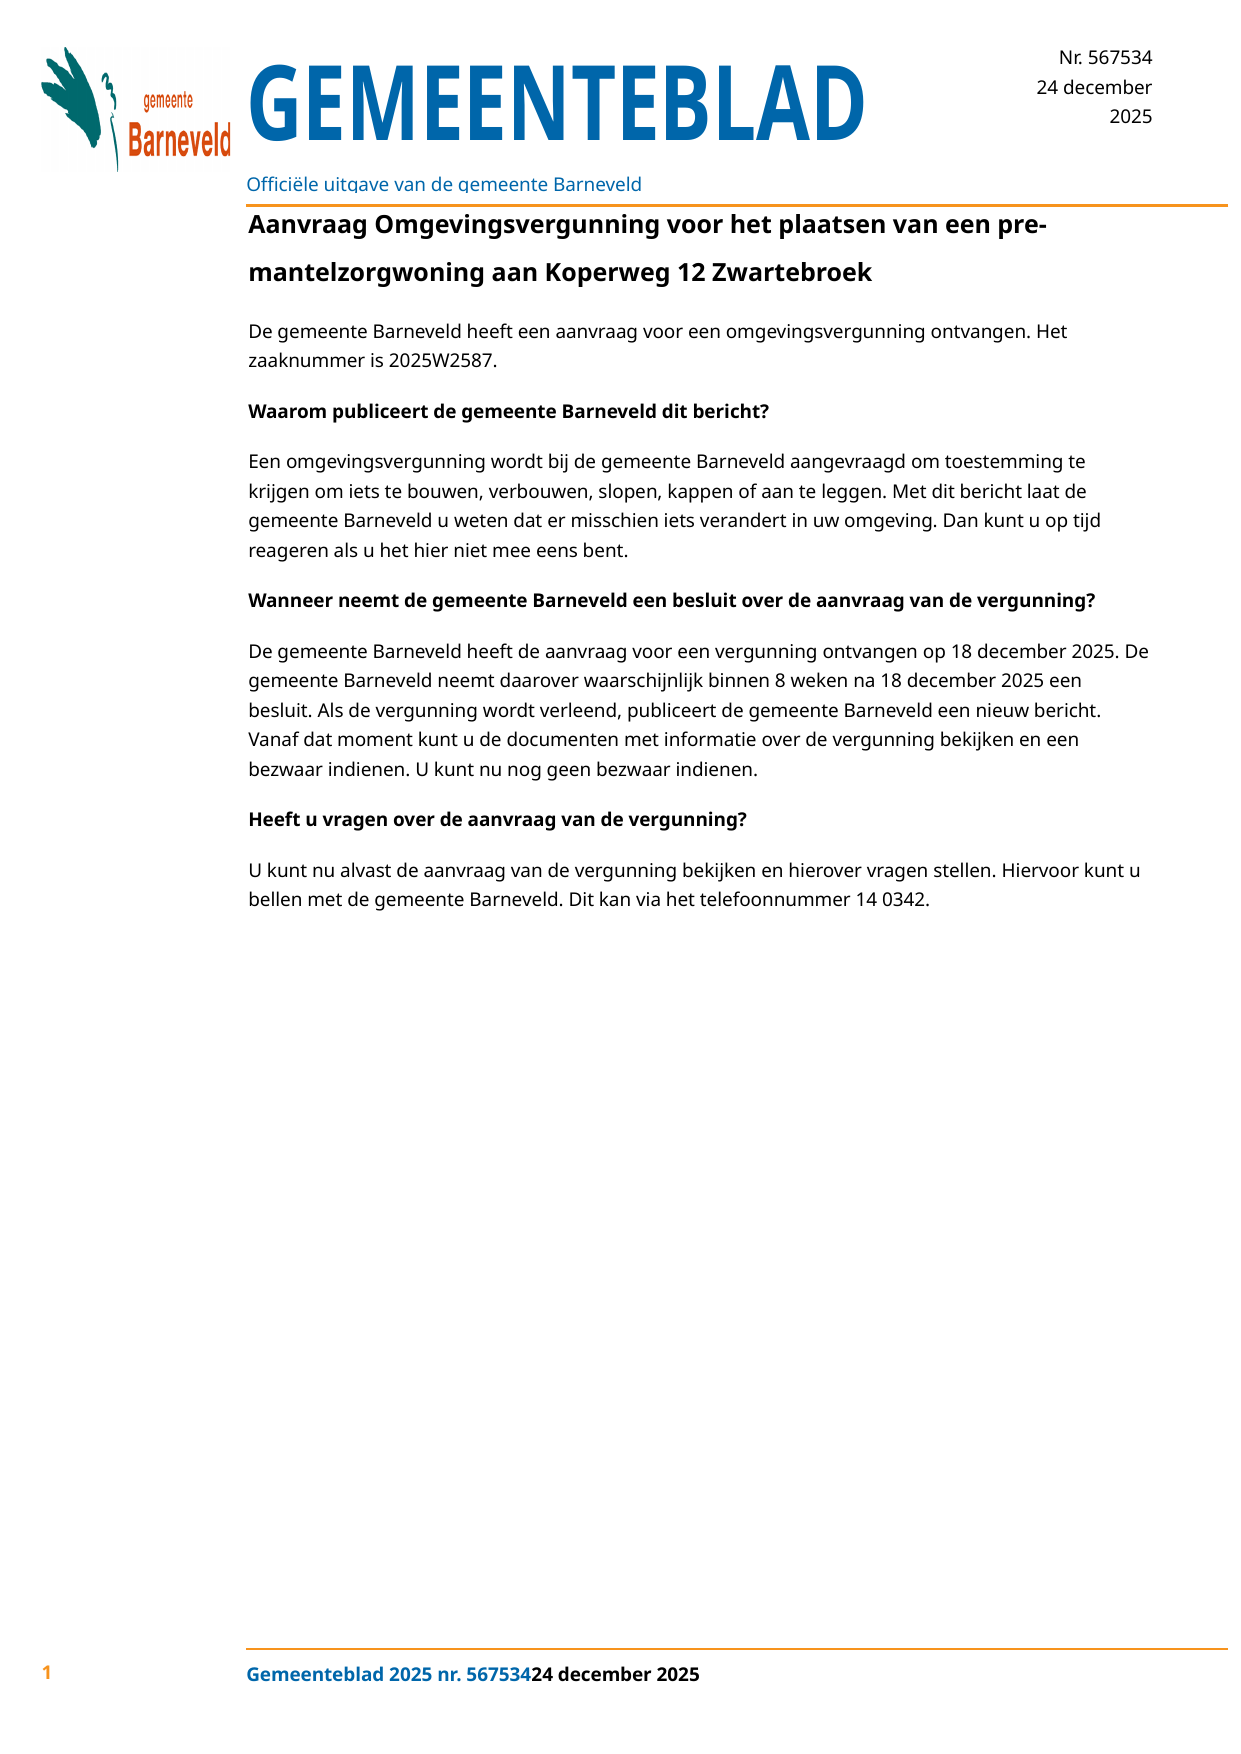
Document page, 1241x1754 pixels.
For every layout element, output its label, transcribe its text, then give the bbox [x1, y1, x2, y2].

text De gemeente Barneveld heeft een aanvraag voor een omgevingsvergunning ontvangen. Het zaaknummer is 2025W2587. [248, 318, 1152, 373]
text Aanvraag Omgevingsvergunning voor het plaatsen van een pre-mantelzorgwoning aan Koperweg 12 Zwartebroek [248, 207, 1152, 288]
text Wanneer neemt de gemeente Barneveld een besluit over de aanvraag van de vergunning? [248, 587, 1152, 613]
text De gemeente Barneveld heeft de aanvraag voor een vergunning ontvangen op 18 december 2025. De gemeente Barneveld neemt daarover waarschijnlijk binnen 8 weken na 18 december 2025 een besluit. Als de vergunning wordt verleend, publiceert de gemeente Barneveld een nieuw bericht. Vanaf dat moment kunt u de documenten met informatie over de vergunning bekijken en een bezwaar indienen. U kunt nu nog geen bezwaar indienen. [248, 638, 1152, 782]
picture [41, 47, 231, 172]
text Een omgevingsvergunning wordt bij de gemeente Barneveld aangevraagd om toestemming te krijgen om iets te bouwen, verbouwen, slopen, kappen of aan te leggen. Met dit bericht laat de gemeente Barneveld u weten dat er misschien iets verandert in uw omgeving. Dan kunt u op tijd reageren als u het hier niet mee eens bent. [248, 448, 1152, 563]
text Heeft u vragen over de aanvraag van de vergunning? [248, 807, 1152, 832]
text Waarom publiceert de gemeente Barneveld dit bericht? [248, 398, 1152, 424]
text U kunt nu alvast de aanvraag van de vergunning bekijken en hierover vragen stellen. Hiervoor kunt u bellen met de gemeente Barneveld. Dit kan via het telefoonnummer 14 0342. [248, 857, 1152, 912]
